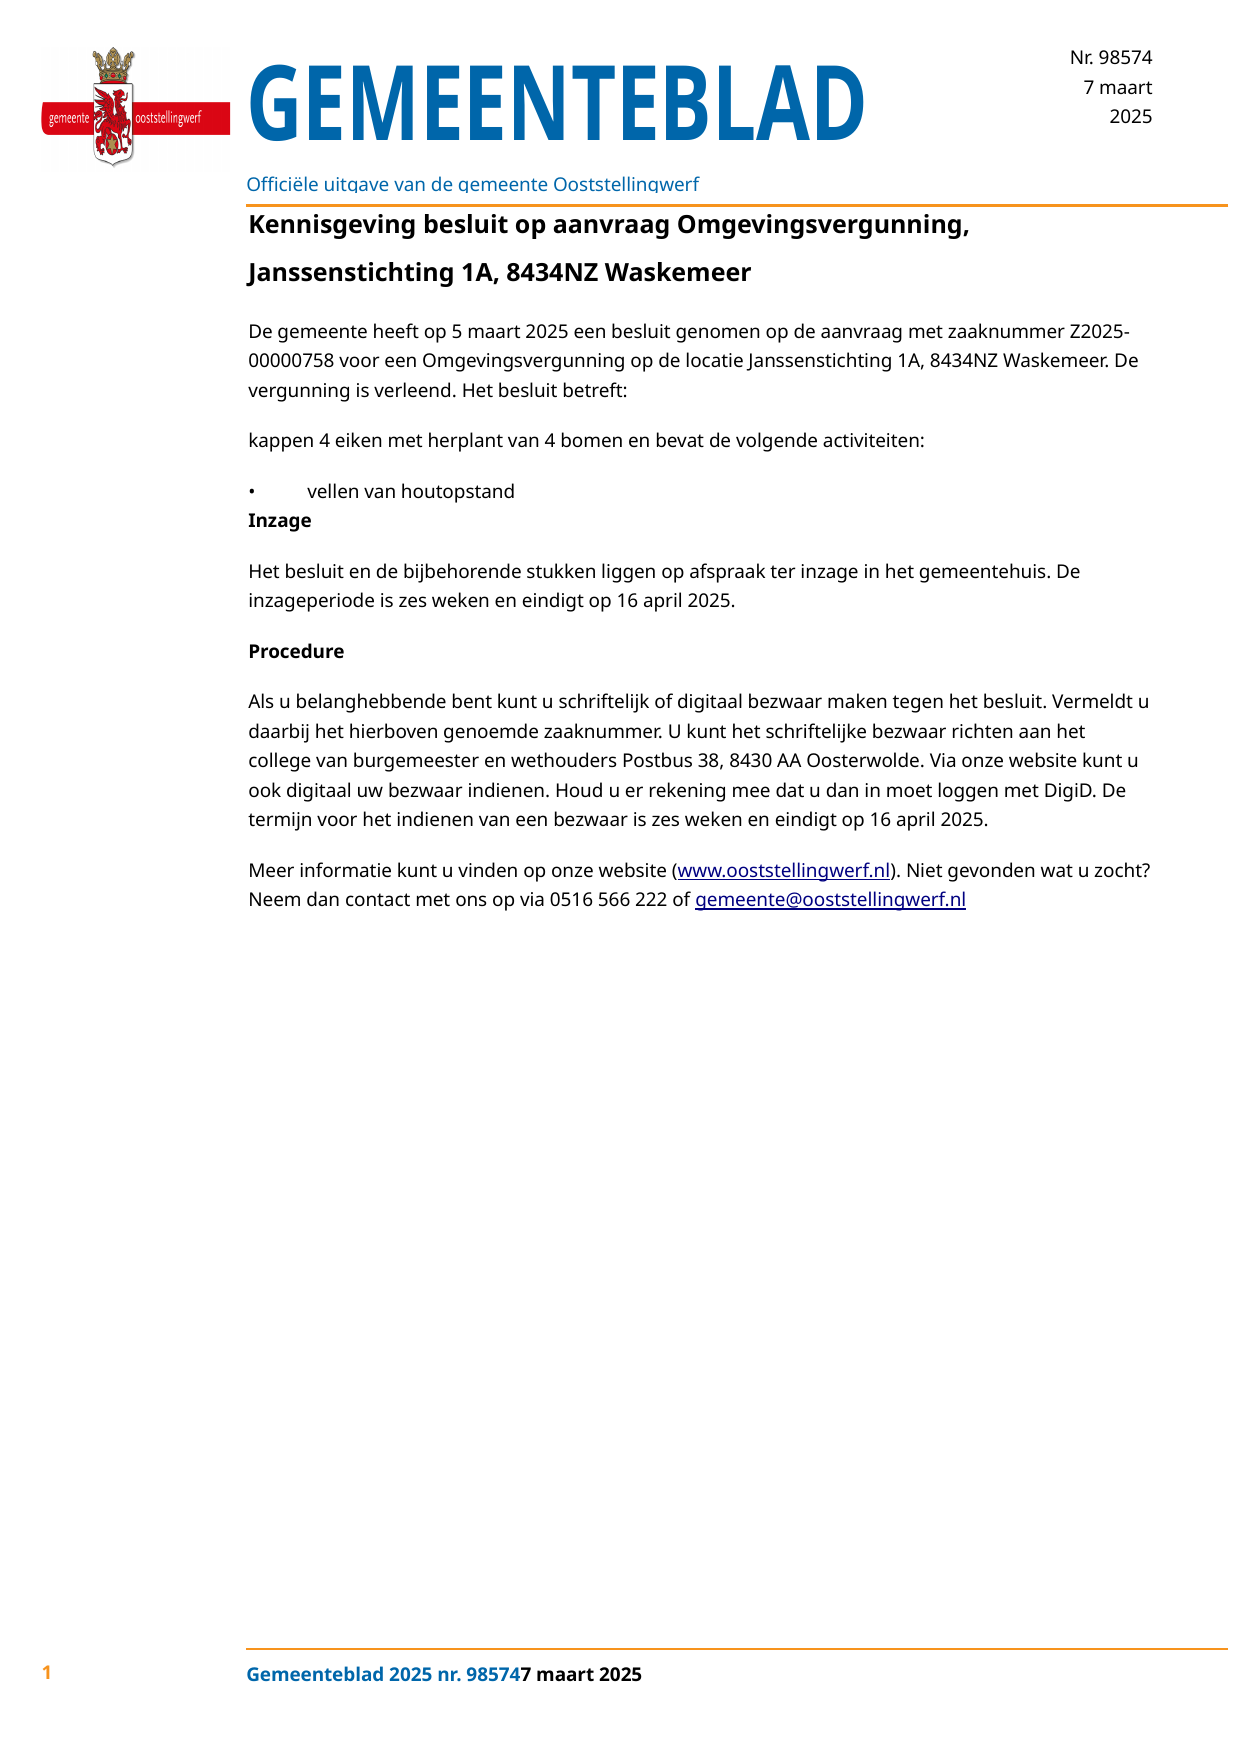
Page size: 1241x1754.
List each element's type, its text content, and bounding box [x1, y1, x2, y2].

text kappen 4 eiken met herplant van 4 bomen en bevat de volgende activiteiten: [248, 427, 1152, 453]
text Kennisgeving besluit op aanvraag Omgevingsvergunning, Janssenstichting 1A, 8434NZ Waskemeer [248, 207, 1152, 288]
text De gemeente heeft op 5 maart 2025 een besluit genomen op de aanvraag met zaaknummer Z2025-00000758 voor een Omgevingsvergunning op de locatie Janssenstichting 1A, 8434NZ Waskemeer. De vergunning is verleend. Het besluit betreft: [248, 318, 1152, 403]
text Als u belanghebbende bent kunt u schriftelijk of digitaal bezwaar maken tegen het besluit. Vermeldt u daarbij het hierboven genoemde zaaknummer. U kunt het schriftelijke bezwaar richten aan het college van burgemeester en wethouders Postbus 38, 8430 AA Oosterwolde. Via onze website kunt u ook digitaal uw bezwaar indienen. Houd u er rekening mee dat u dan in moet loggen met DigiD. De termijn voor het indienen van een bezwaar is zes weken en eindigt op 16 april 2025. [248, 688, 1152, 832]
text Inzage [248, 507, 1152, 533]
text Procedure [248, 638, 1152, 664]
list vellen van houtopstand [248, 478, 1152, 504]
picture [41, 47, 231, 172]
text Het besluit en de bijbehorende stukken liggen op afspraak ter inzage in het gemeentehuis. De inzageperiode is zes weken en eindigt op 16 april 2025. [248, 558, 1152, 613]
text Meer informatie kunt u vinden op onze website (www.ooststellingwerf.nl). Niet gevonden wat u zocht? Neem dan contact met ons op via 0516 566 222 of gemeente@ooststellingwerf.nl [248, 857, 1152, 912]
